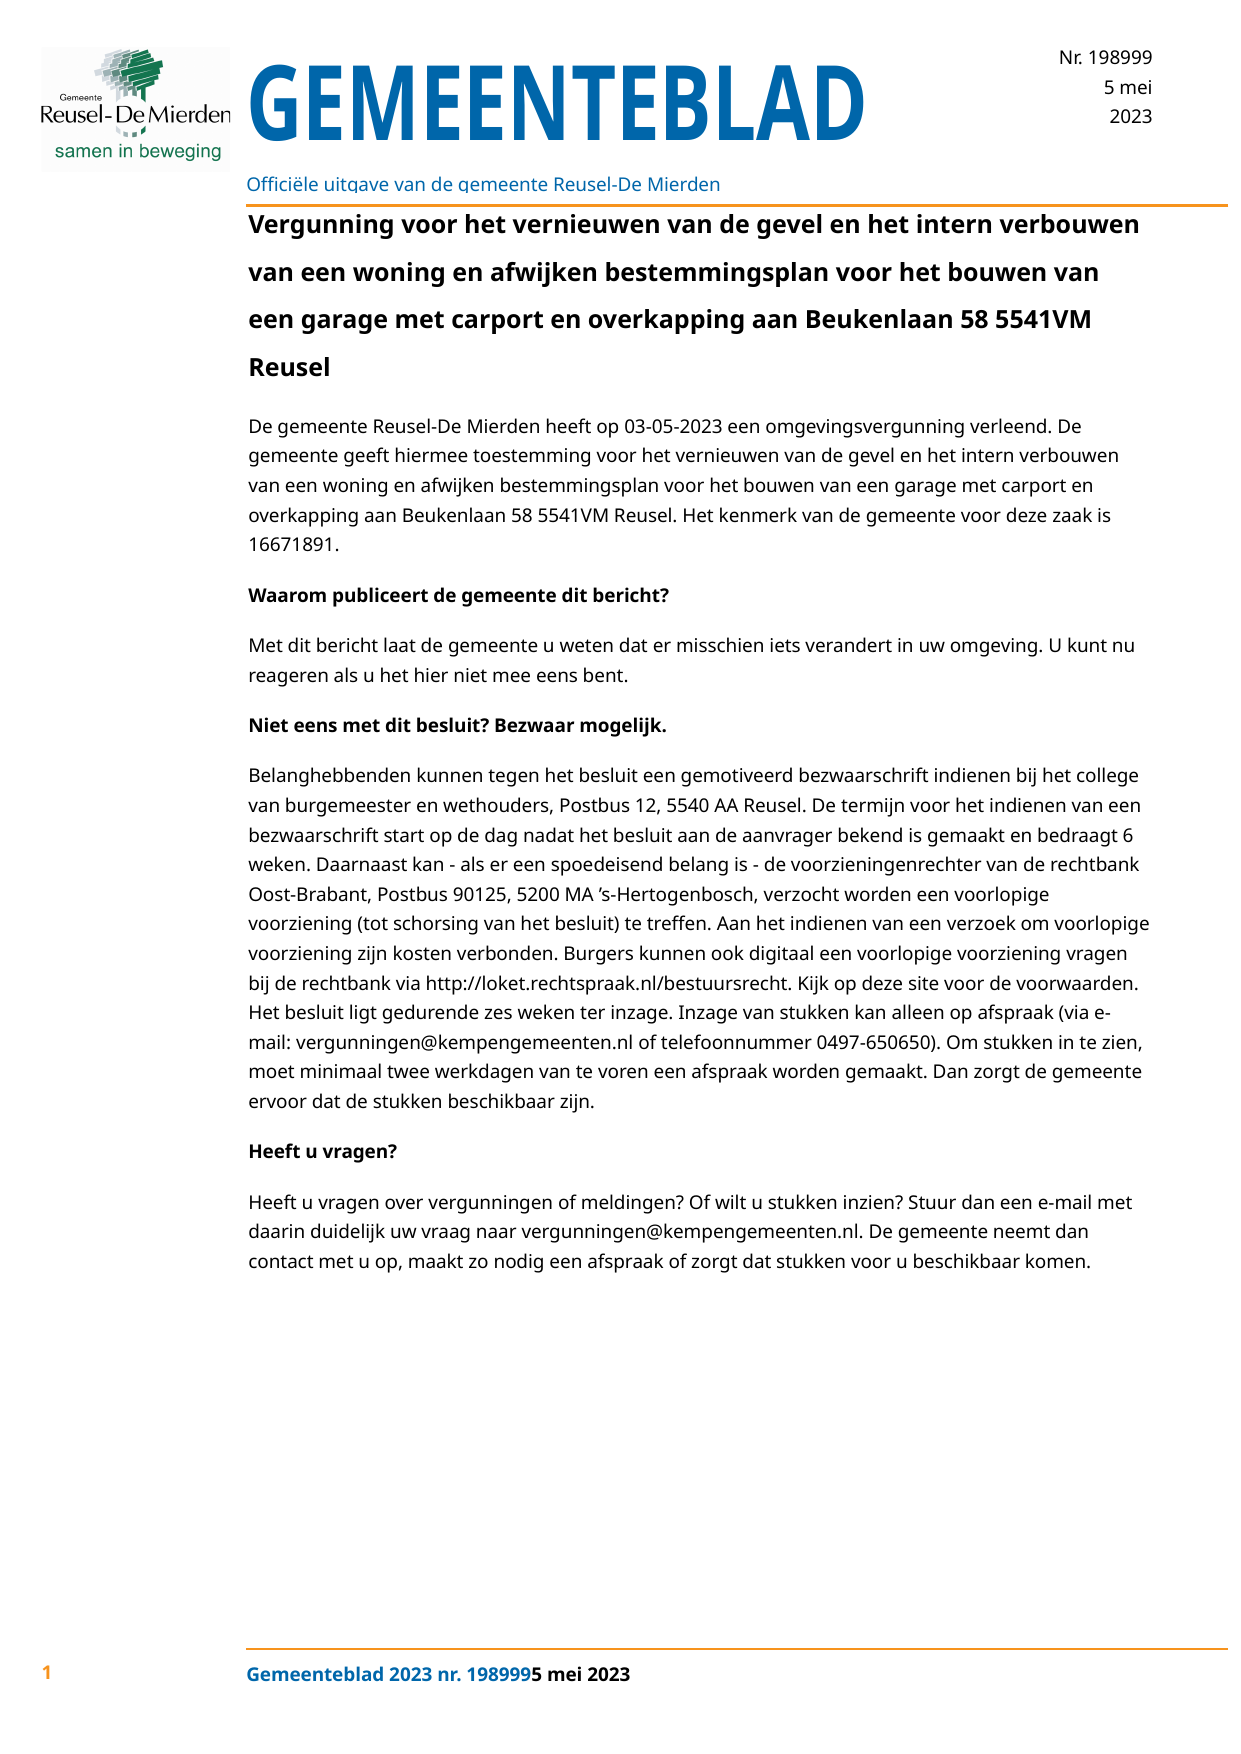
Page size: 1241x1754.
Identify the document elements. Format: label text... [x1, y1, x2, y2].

picture [41, 47, 231, 172]
text Waarom publiceert de gemeente dit bericht? [248, 582, 1152, 608]
text Niet eens met dit besluit? Bezwaar mogelijk. [248, 712, 1152, 738]
text De gemeente Reusel-De Mierden heeft op 03-05-2023 een omgevingsvergunning verleend. De gemeente geeft hiermee toestemming voor het vernieuwen van de gevel en het intern verbouwen van een woning en afwijken bestemmingsplan voor het bouwen van een garage met carport en overkapping aan Beukenlaan 58 5541VM Reusel. Het kenmerk van de gemeente voor deze zaak is 16671891. [248, 413, 1152, 557]
text Met dit bericht laat de gemeente u weten dat er misschien iets verandert in uw omgeving. U kunt nu reageren als u het hier niet mee eens bent. [248, 632, 1152, 688]
text Heeft u vragen? [248, 1138, 1152, 1164]
text Belanghebbenden kunnen tegen het besluit een gemotiveerd bezwaarschrift indienen bij het college van burgemeester en wethouders, Postbus 12, 5540 AA Reusel. De termijn voor het indienen van een bezwaarschrift start op de dag nadat het besluit aan de aanvrager bekend is gemaakt en bedraagt 6 weken. Daarnaast kan - als er een spoedeisend belang is - de voorzieningenrechter van de rechtbank Oost-Brabant, Postbus 90125, 5200 MA ’s-Hertogenbosch, verzocht worden een voorlopige voorziening (tot schorsing van het besluit) te treffen. Aan het indienen van een verzoek om voorlopige voorziening zijn kosten verbonden. Burgers kunnen ook digitaal een voorlopige voorziening vragen bij de rechtbank via http://loket.rechtspraak.nl/bestuursrecht. Kijk op deze site voor de voorwaarden. Het besluit ligt gedurende zes weken ter inzage. Inzage van stukken kan alleen op afspraak (via e-mail: vergunningen@kempengemeenten.nl of telefoonnummer 0497-650650). Om stukken in te zien, moet minimaal twee werkdagen van te voren een afspraak worden gemaakt. Dan zorgt de gemeente ervoor dat de stukken beschikbaar zijn. [248, 763, 1152, 1114]
text Vergunning voor het vernieuwen van de gevel en het intern verbouwen van een woning en afwijken bestemmingsplan voor het bouwen van een garage met carport en overkapping aan Beukenlaan 58 5541VM Reusel [248, 207, 1152, 384]
text Heeft u vragen over vergunningen of meldingen? Of wilt u stukken inzien? Stuur dan een e-mail met daarin duidelijk uw vraag naar vergunningen@kempengemeenten.nl. De gemeente neemt dan contact met u op, maakt zo nodig een afspraak of zorgt dat stukken voor u beschikbaar komen. [248, 1189, 1152, 1274]
